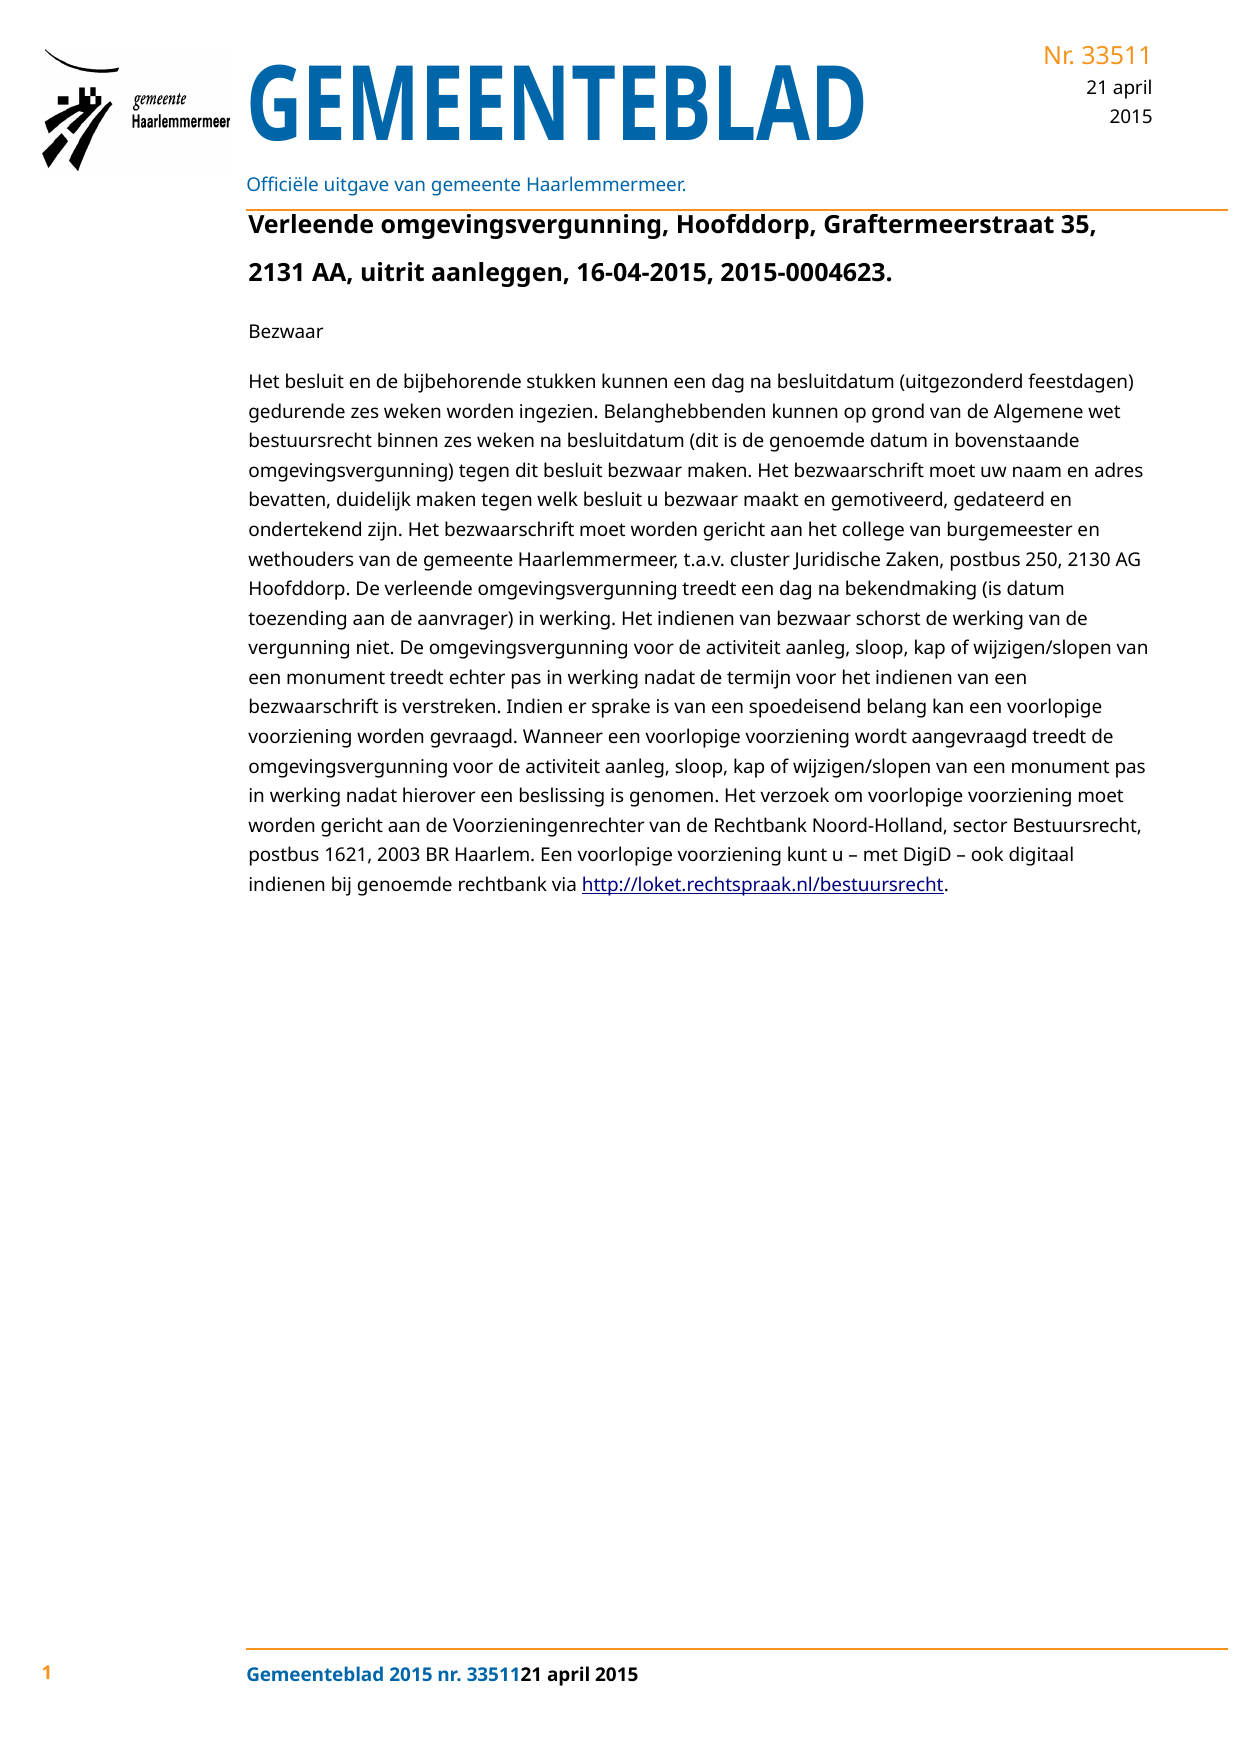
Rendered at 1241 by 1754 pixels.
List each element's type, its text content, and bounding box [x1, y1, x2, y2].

text Verleende omgevingsvergunning, Hoofddorp, Graftermeerstraat 35, 2131 AA, uitrit aanleggen, 16-04-2015, 2015-0004623. [248, 211, 1152, 288]
text Bezwaar [248, 318, 1152, 344]
picture [41, 47, 231, 172]
text Het besluit en de bijbehorende stukken kunnen een dag na besluitdatum (uitgezonderd feestdagen) gedurende zes weken worden ingezien. Belanghebbenden kunnen op grond van de Algemene wet bestuursrecht binnen zes weken na besluitdatum (dit is de genoemde datum in bovenstaande omgevingsvergunning) tegen dit besluit bezwaar maken. Het bezwaarschrift moet uw naam en adres bevatten, duidelijk maken tegen welk besluit u bezwaar maakt en gemotiveerd, gedateerd en ondertekend zijn. Het bezwaarschrift moet worden gericht aan het college van burgemeester en wethouders van de gemeente Haarlemmermeer, t.a.v. cluster Juridische Zaken, postbus 250, 2130 AG Hoofddorp. De verleende omgevingsvergunning treedt een dag na bekendmaking (is datum toezending aan de aanvrager) in werking. Het indienen van bezwaar schorst de werking van de vergunning niet. De omgevingsvergunning voor de activiteit aanleg, sloop, kap of wijzigen/slopen van een monument treedt echter pas in werking nadat de termijn voor het indienen van een bezwaarschrift is verstreken. Indien er sprake is van een spoedeisend belang kan een voorlopige voorziening worden gevraagd. Wanneer een voorlopige voorziening wordt aangevraagd treedt de omgevingsvergunning voor de activiteit aanleg, sloop, kap of wijzigen/slopen van een monument pas in werking nadat hierover een beslissing is genomen. Het verzoek om voorlopige voorziening moet worden gericht aan de Voorzieningenrechter van de Rechtbank Noord-Holland, sector Bestuursrecht, postbus 1621, 2003 BR Haarlem. Een voorlopige voorziening kunt u – met DigiD – ook digitaal indienen bij genoemde rechtbank via http://loket.rechtspraak.nl/bestuursrecht. [248, 368, 1152, 897]
